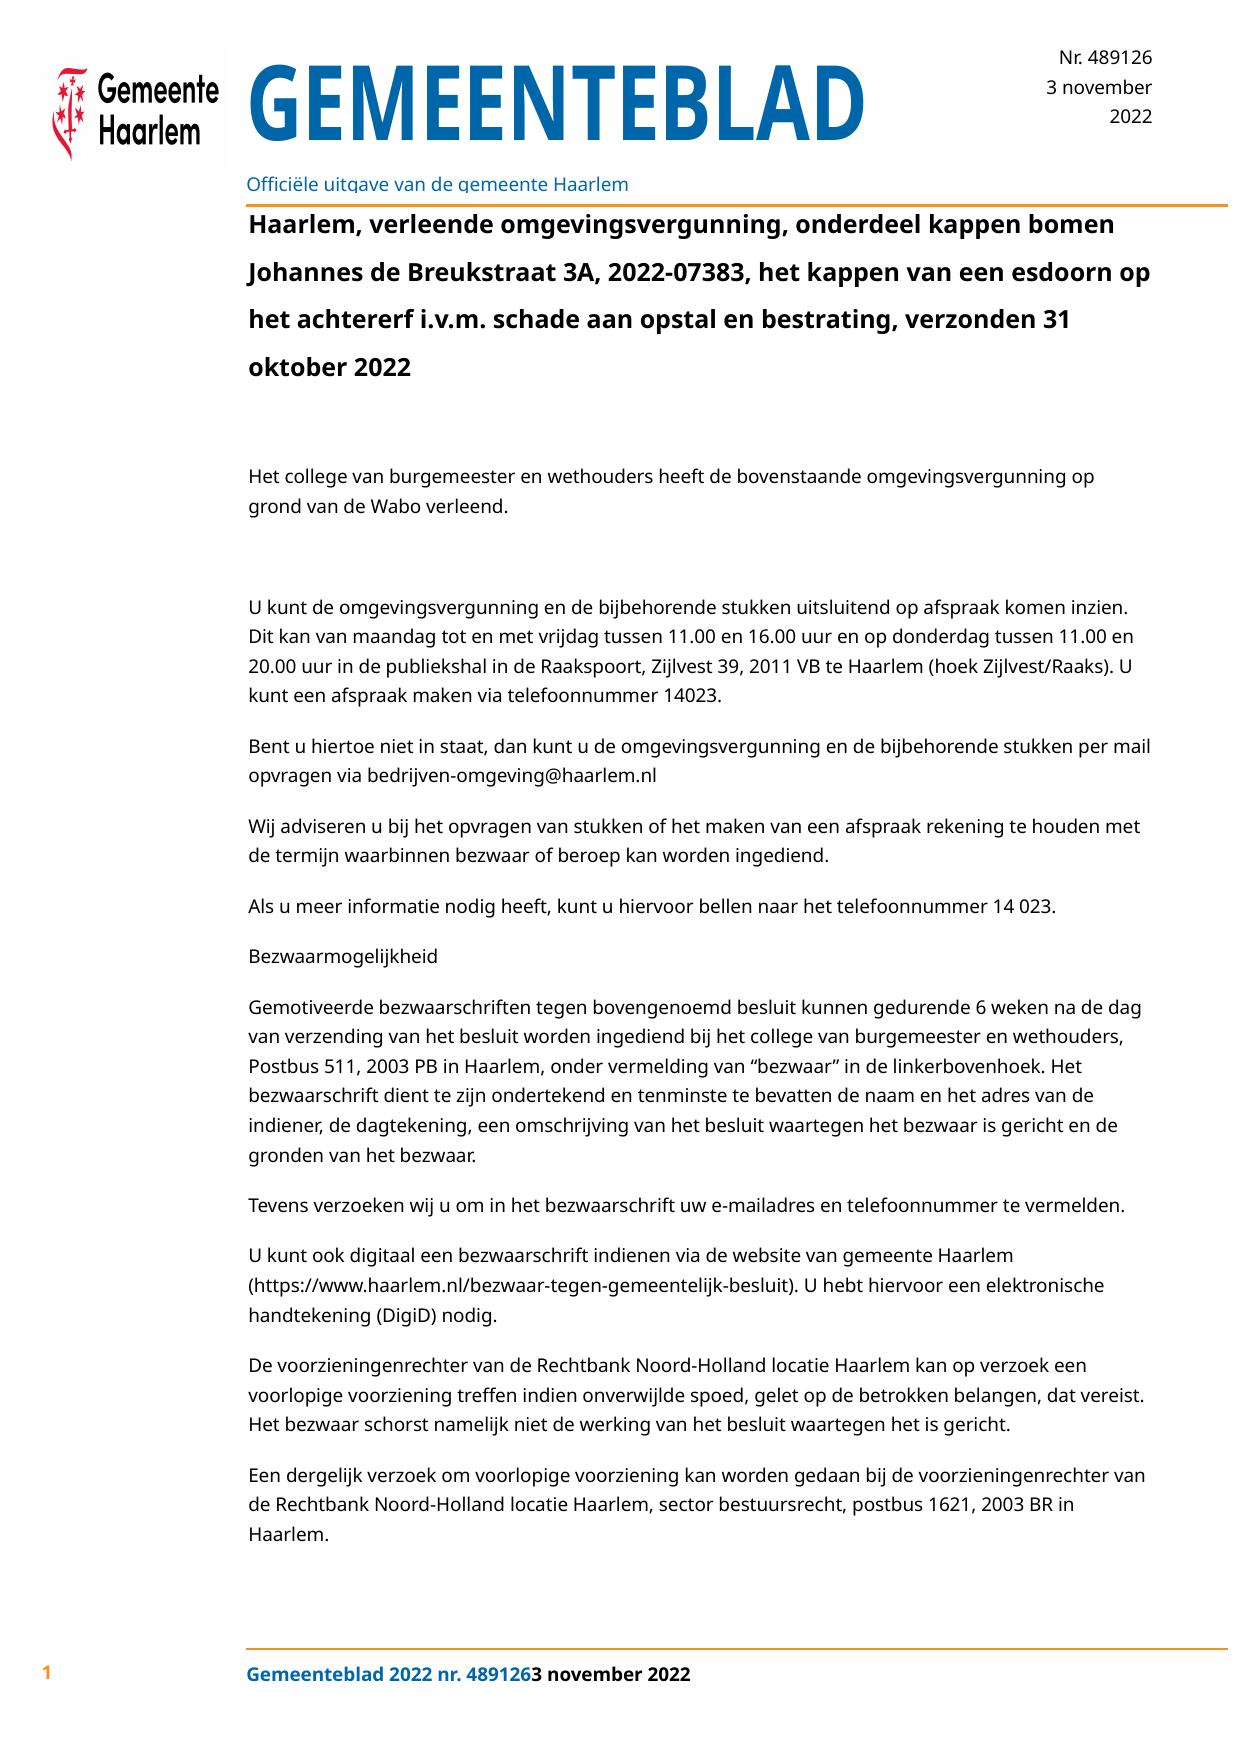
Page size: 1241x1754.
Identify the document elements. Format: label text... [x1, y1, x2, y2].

text U kunt de omgevingsvergunning en de bijbehorende stukken uitsluitend op afspraak komen inzien. Dit kan van maandag tot en met vrijdag tussen 11.00 en 16.00 uur en op donderdag tussen 11.00 en 20.00 uur in de publiekshal in de Raakspoort, Zijlvest 39, 2011 VB te Haarlem (hoek Zijlvest/Raaks). U kunt een afspraak maken via telefoonnummer 14023. [248, 594, 1152, 708]
text Het college van burgemeester en wethouders heeft de bovenstaande omgevingsvergunning op grond van de Wabo verleend. [248, 463, 1152, 519]
picture [41, 47, 231, 172]
text Bent u hiertoe niet in staat, dan kunt u de omgevingsvergunning en de bijbehorende stukken per mail opvragen via bedrijven-omgeving@haarlem.nl [248, 733, 1152, 788]
text De voorzieningenrechter van de Rechtbank Noord-Holland locatie Haarlem kan op verzoek een voorlopige voorziening treffen indien onverwijlde spoed, gelet op de betrokken belangen, dat vereist. Het bezwaar schorst namelijk niet de werking van het besluit waartegen het is gericht. [248, 1352, 1152, 1437]
text Bezwaarmogelijkheid [248, 943, 1152, 969]
text Tevens verzoeken wij u om in het bezwaarschrift uw e-mailadres en telefoonnummer te vermelden. [248, 1192, 1152, 1218]
text Als u meer informatie nodig heeft, kunt u hiervoor bellen naar het telefoonnummer 14 023. [248, 893, 1152, 919]
text Een dergelijk verzoek om voorlopige voorziening kan worden gedaan bij de voorzieningenrechter van de Rechtbank Noord-Holland locatie Haarlem, sector bestuursrecht, postbus 1621, 2003 BR in Haarlem. [248, 1462, 1152, 1547]
text U kunt ook digitaal een bezwaarschrift indienen via de website van gemeente Haarlem (https://www.haarlem.nl/bezwaar-tegen-gemeentelijk-besluit). U hebt hiervoor een elektronische handtekening (DigiD) nodig. [248, 1243, 1152, 1328]
text Gemotiveerde bezwaarschriften tegen bovengenoemd besluit kunnen gedurende 6 weken na de dag van verzending van het besluit worden ingediend bij het college van burgemeester en wethouders, Postbus 511, 2003 PB in Haarlem, onder vermelding van “bezwaar” in de linkerbovenhoek. Het bezwaarschrift dient te zijn ondertekend en tenminste te bevatten de naam en het adres van de indiener, de dagtekening, een omschrijving van het besluit waartegen het bezwaar is gericht en de gronden van het bezwaar. [248, 994, 1152, 1168]
text Wij adviseren u bij het opvragen van stukken of het maken van een afspraak rekening te houden met de termijn waarbinnen bezwaar of beroep kan worden ingediend. [248, 813, 1152, 868]
text Haarlem, verleende omgevingsvergunning, onderdeel kappen bomen Johannes de Breukstraat 3A, 2022-07383, het kappen van een esdoorn op het achtererf i.v.m. schade aan opstal en bestrating, verzonden 31 oktober 2022 [248, 207, 1152, 384]
